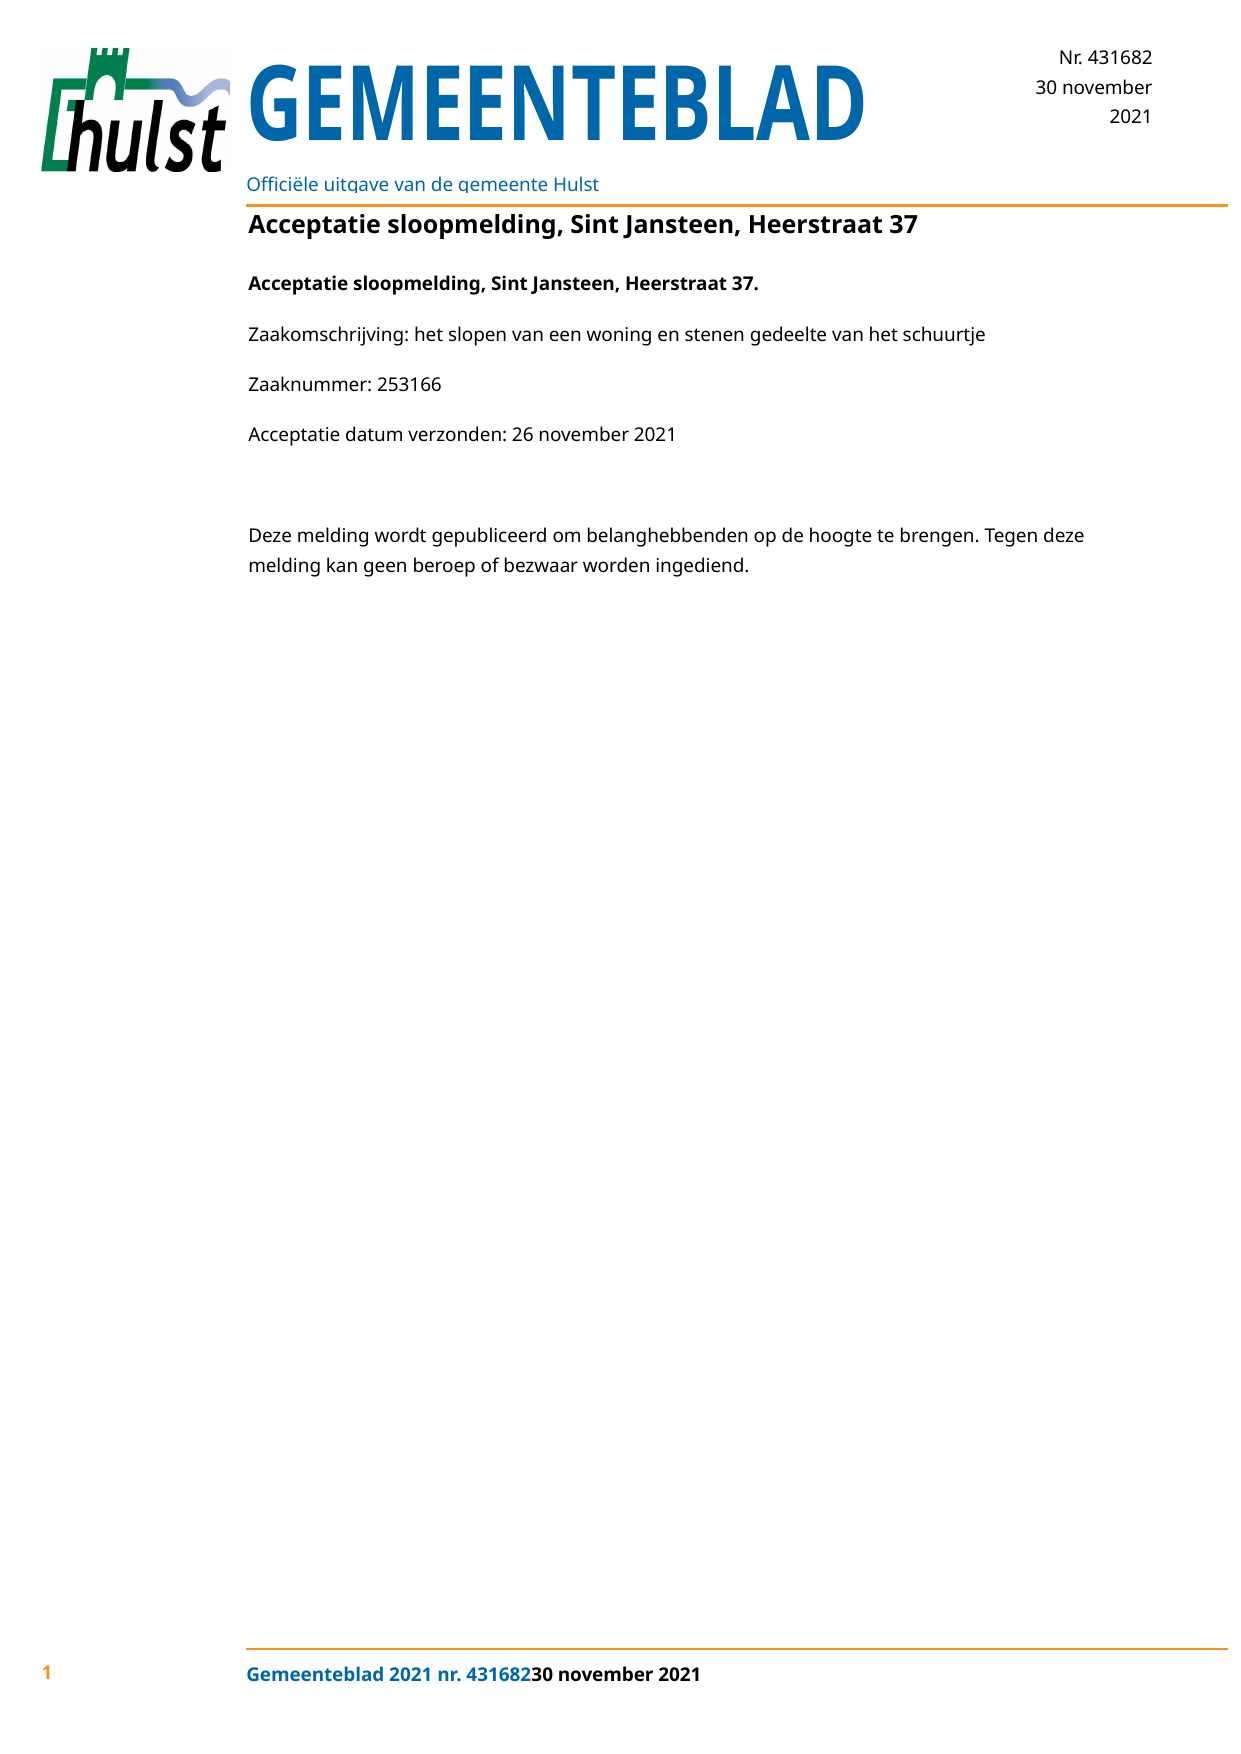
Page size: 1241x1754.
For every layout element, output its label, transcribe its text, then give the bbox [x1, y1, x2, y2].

text Acceptatie sloopmelding, Sint Jansteen, Heerstraat 37 [248, 207, 1152, 241]
picture [41, 47, 231, 172]
text Deze melding wordt gepubliceerd om belanghebbenden op de hoogte te brengen. Tegen deze melding kan geen beroep of bezwaar worden ingediend. [248, 522, 1152, 578]
text Acceptatie datum verzonden: 26 november 2021 [248, 422, 1152, 447]
text Zaaknummer: 253166 [248, 371, 1152, 397]
text Zaakomschrijving: het slopen van een woning en stenen gedeelte van het schuurtje [248, 321, 1152, 346]
text Acceptatie sloopmelding, Sint Jansteen, Heerstraat 37. [248, 270, 1152, 296]
